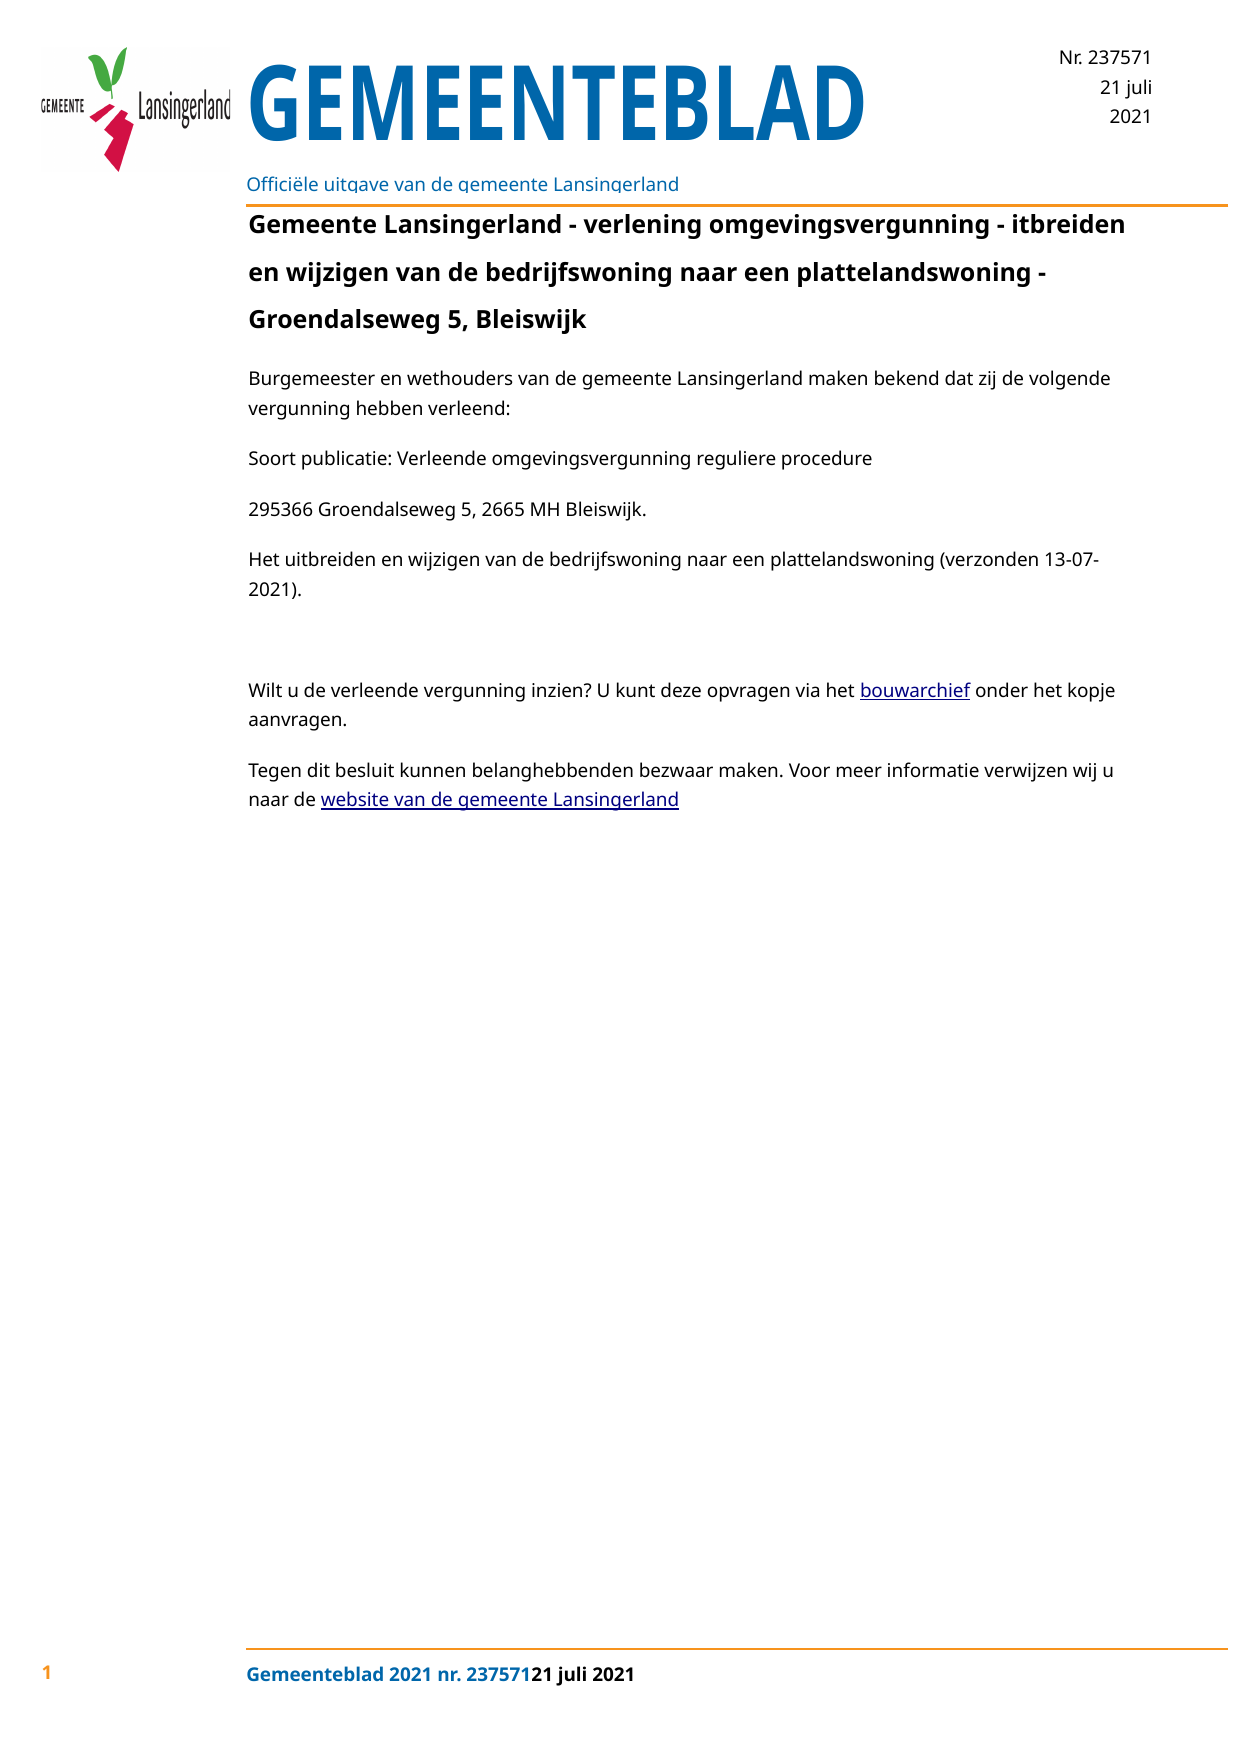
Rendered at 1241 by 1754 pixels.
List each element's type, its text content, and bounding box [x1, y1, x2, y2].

text Wilt u de verleende vergunning inzien? U kunt deze opvragen via het bouwarchief onder het kopje aanvragen. [248, 677, 1152, 732]
text Soort publicatie: Verleende omgevingsvergunning reguliere procedure [248, 446, 1152, 471]
picture [41, 47, 231, 172]
text Het uitbreiden en wijzigen van de bedrijfswoning naar een plattelandswoning (verzonden 13-07-2021). [248, 546, 1152, 602]
text 295366 Groendalseweg 5, 2665 MH Bleiswijk. [248, 496, 1152, 522]
text Gemeente Lansingerland - verlening omgevingsvergunning - itbreiden en wijzigen van de bedrijfswoning naar een plattelandswoning - Groendalseweg 5, Bleiswijk [248, 207, 1152, 336]
text Tegen dit besluit kunnen belanghebbenden bezwaar maken. Voor meer informatie verwijzen wij u naar de website van de gemeente Lansingerland [248, 757, 1152, 812]
text Burgemeester en wethouders van de gemeente Lansingerland maken bekend dat zij de volgende vergunning hebben verleend: [248, 366, 1152, 421]
